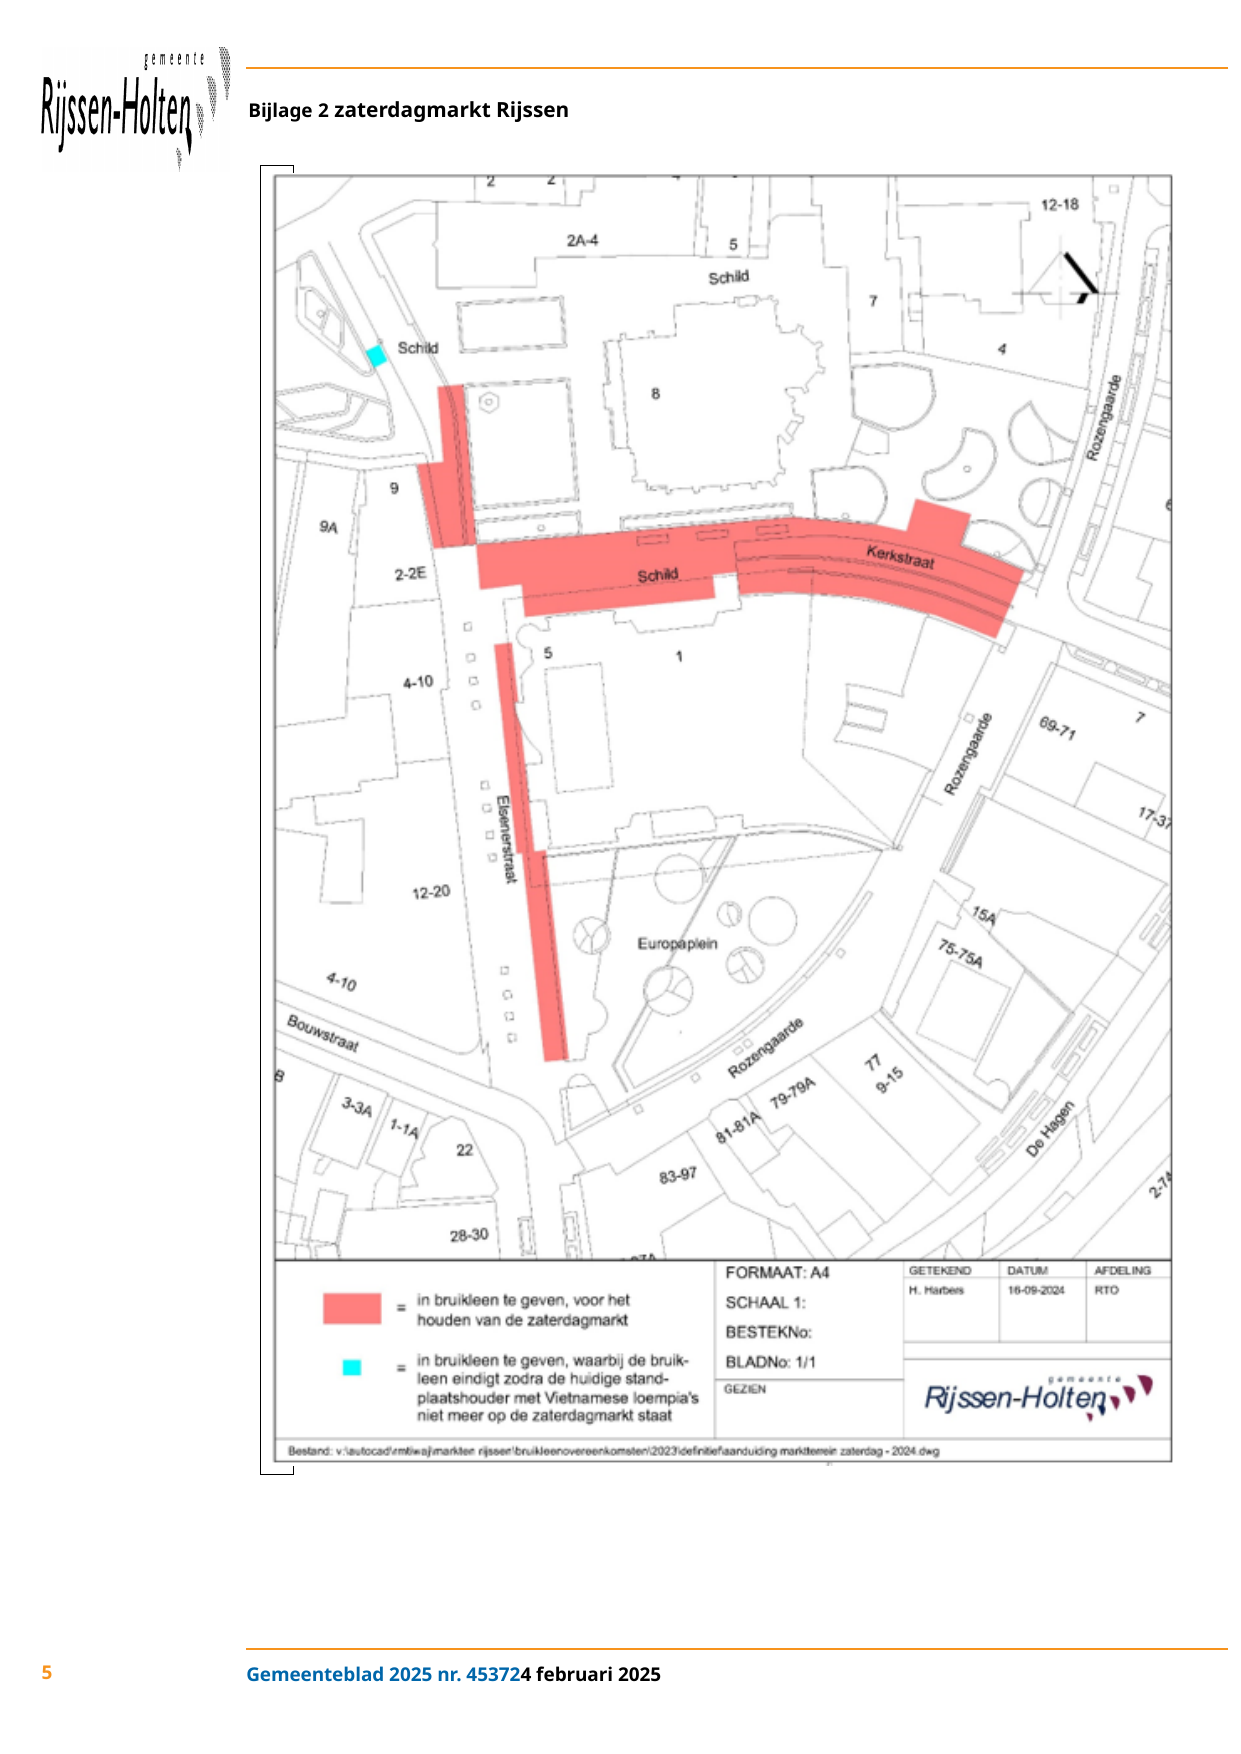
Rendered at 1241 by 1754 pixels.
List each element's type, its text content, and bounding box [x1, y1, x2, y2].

picture [268, 173, 1173, 1466]
text Bijlage 2 zaterdagmarkt Rijssen [248, 95, 1152, 123]
picture [41, 47, 231, 172]
